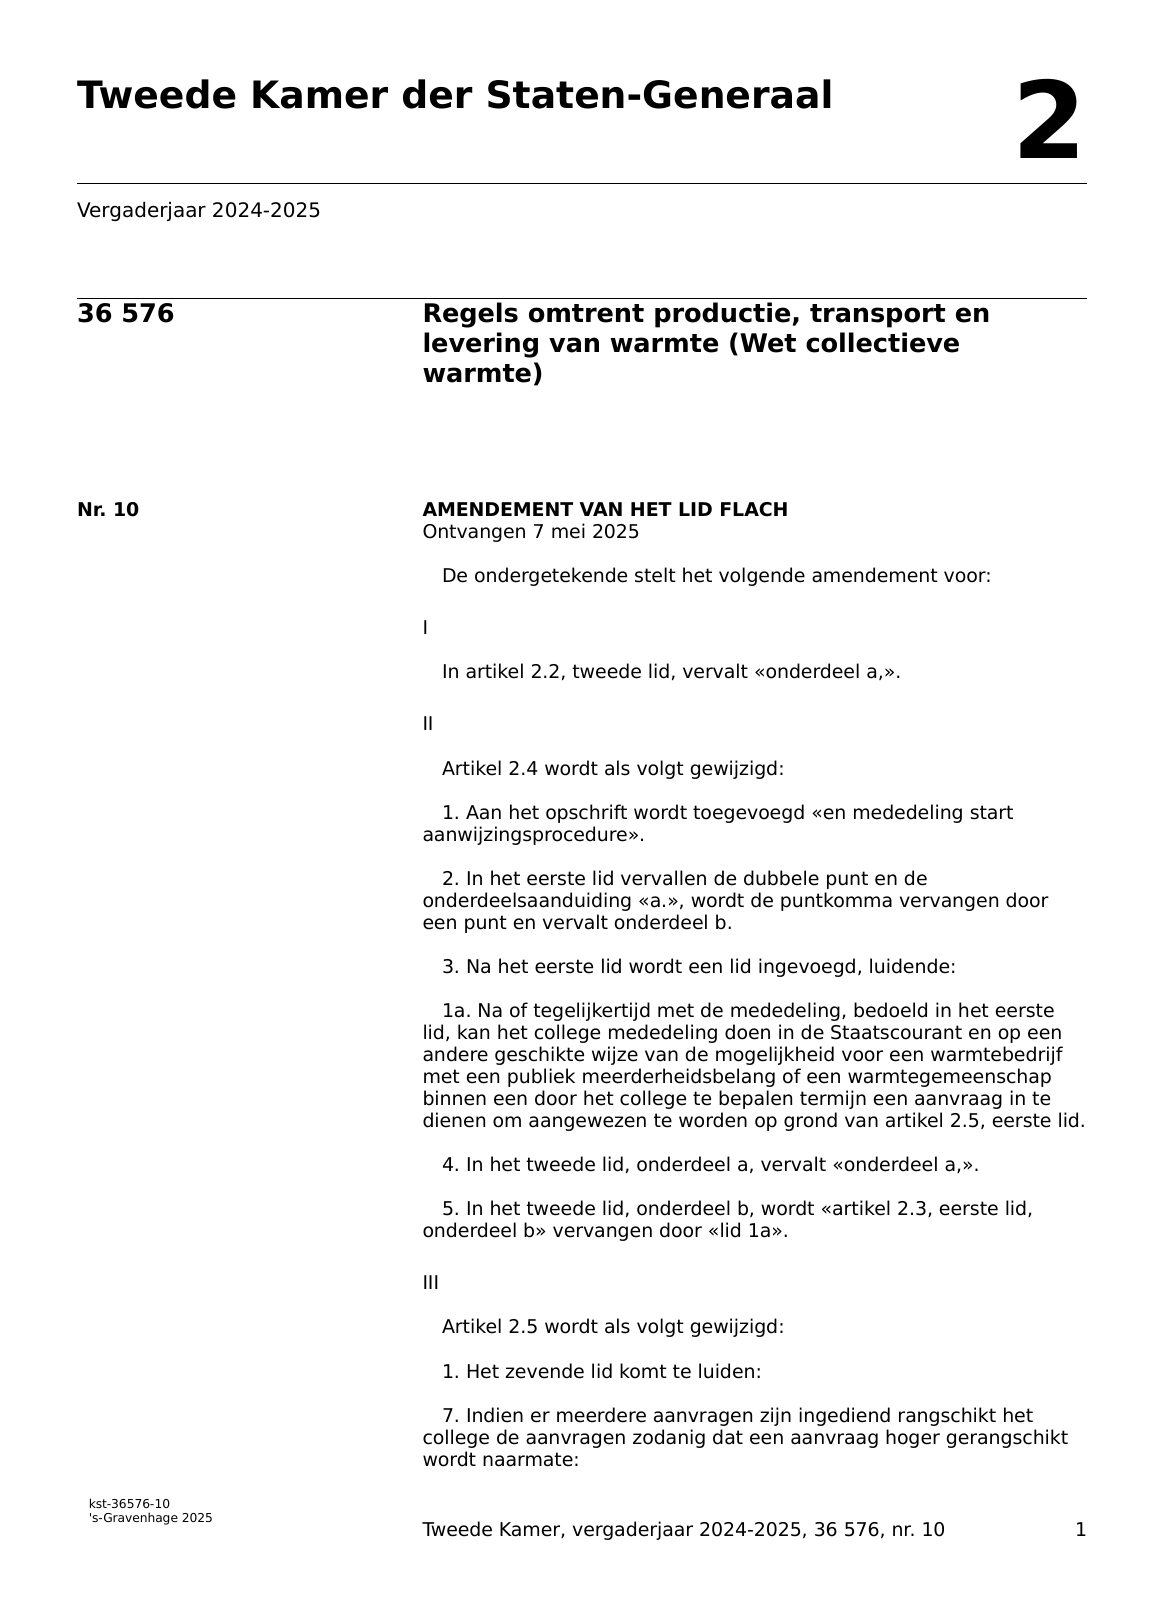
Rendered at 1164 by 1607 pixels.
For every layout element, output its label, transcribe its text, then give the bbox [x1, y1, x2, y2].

text 7. Indien er meerdere aanvragen zijn ingediend rangschikt het college de aanvragen zodanig dat een aanvraag hoger gerangschikt wordt naarmate: [422, 1405, 1087, 1471]
subtitle I [422, 617, 1087, 639]
subtitle III [422, 1272, 1087, 1294]
text In artikel 2.2, tweede lid, vervalt «onderdeel a,». [422, 661, 1087, 683]
text 2. In het eerste lid vervallen de dubbele punt en de onderdeelsaanduiding «a.», wordt de puntkomma vervangen door een punt en vervalt onderdeel b. [422, 868, 1087, 934]
text 3. Na het eerste lid wordt een lid ingevoegd, luidende: [422, 956, 1087, 978]
text Artikel 2.5 wordt als volgt gewijzigd: [422, 1316, 1087, 1338]
text De ondergetekende stelt het volgende amendement voor: [422, 565, 1087, 587]
text 5. In het tweede lid, onderdeel b, wordt «artikel 2.3, eerste lid, onderdeel b» vervangen door «lid 1a». [422, 1198, 1087, 1242]
text Ontvangen 7 mei 2025 [422, 521, 1087, 543]
subtitle II [422, 713, 1087, 735]
text Artikel 2.4 wordt als volgt gewijzigd: [422, 757, 1087, 779]
table_header Tweede Kamer der Staten-Generaal [77, 59, 886, 183]
text 1. Het zevende lid komt te luiden: [422, 1361, 1087, 1383]
text 's-Gravenhage 2025 [88, 1511, 323, 1525]
text 1a. Na of tegelijkertijd met de mededeling, bedoeld in het eerste lid, kan het college mededeling doen in de Staatscourant en op een andere geschikte wijze van de mogelijkheid voor een warmtebedrijf met een publiek meerderheidsbelang of een warmtegemeenschap binnen een door het college te bepalen termijn een aanvraag in te dienen om aangewezen te worden op grond van artikel 2.5, eerste lid. [422, 1000, 1087, 1132]
subtitle 36 576 Regels omtrent productie, transport en levering van warmte (Wet collectieve warmte) [77, 299, 1087, 388]
table_cell Vergaderjaar 2024-2025 [77, 184, 1087, 298]
subtitle Nr. 10 AMENDEMENT VAN HET LID FLACH [77, 499, 1087, 521]
table_header 2 [886, 59, 1087, 183]
text 1. Aan het opschrift wordt toegevoegd «en mededeling start aanwijzingsprocedure». [422, 802, 1087, 846]
text 4. In het tweede lid, onderdeel a, vervalt «onderdeel a,». [422, 1154, 1087, 1176]
text kst-36576-10 [88, 1497, 323, 1511]
